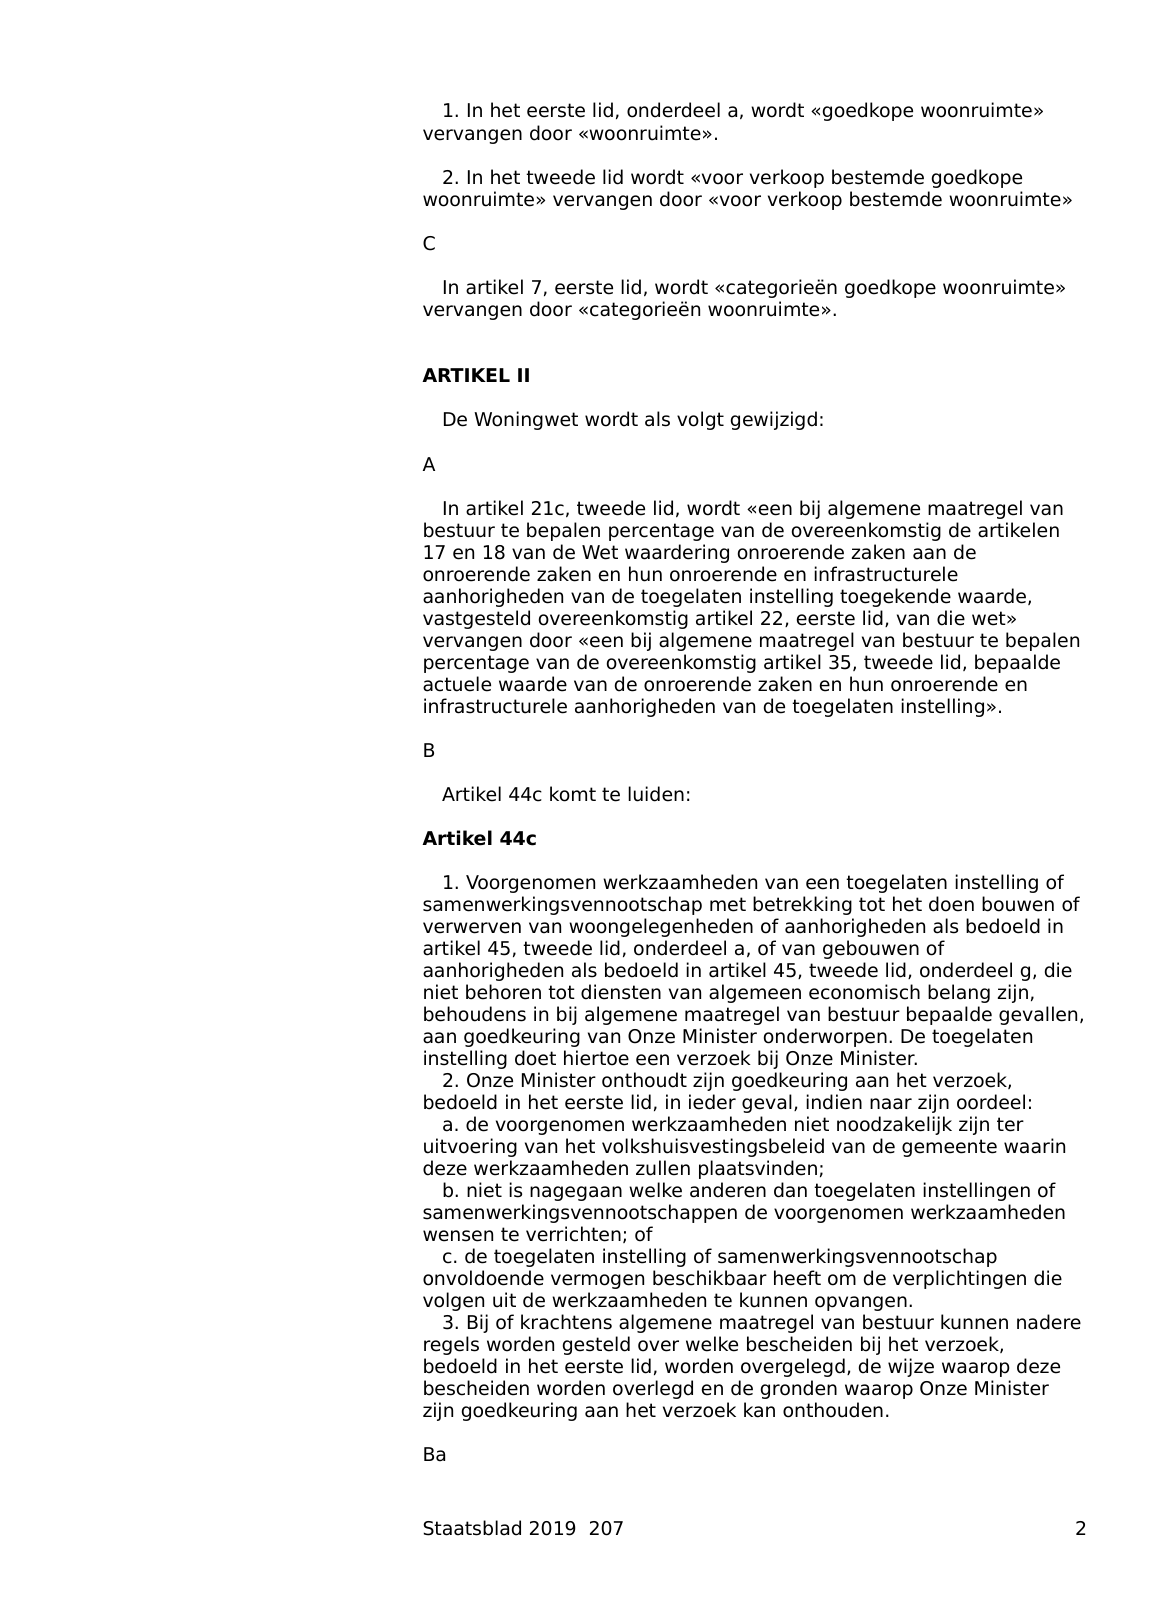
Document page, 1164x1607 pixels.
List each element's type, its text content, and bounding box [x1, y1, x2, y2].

text B [422, 740, 1087, 762]
text b. niet is nagegaan welke anderen dan toegelaten instellingen of samenwerkingsvennootschappen de voorgenomen werkzaamheden wensen te verrichten; of [422, 1180, 1087, 1246]
text Ba [422, 1444, 1087, 1466]
text 2. Onze Minister onthoudt zijn goedkeuring aan het verzoek, bedoeld in het eerste lid, in ieder geval, indien naar zijn oordeel: [422, 1070, 1087, 1114]
text a. de voorgenomen werkzaamheden niet noodzakelijk zijn ter uitvoering van het volkshuisvestingsbeleid van de gemeente waarin deze werkzaamheden zullen plaatsvinden; [422, 1114, 1087, 1180]
text Artikel 44c komt te luiden: [422, 784, 1087, 806]
text A [422, 453, 1087, 476]
text 2. In het tweede lid wordt «voor verkoop bestemde goedkope woonruimte» vervangen door «voor verkoop bestemde woonruimte» [422, 167, 1087, 211]
text c. de toegelaten instelling of samenwerkingsvennootschap onvoldoende vermogen beschikbaar heeft om de verplichtingen die volgen uit de werkzaamheden te kunnen opvangen. [422, 1246, 1087, 1312]
subtitle ARTIKEL II [422, 365, 1087, 387]
text C [422, 233, 1087, 255]
text In artikel 21c, tweede lid, wordt «een bij algemene maatregel van bestuur te bepalen percentage van de overeenkomstig de artikelen 17 en 18 van de Wet waardering onroerende zaken aan de onroerende zaken en hun onroerende en infrastructurele aanhorigheden van de toegelaten instelling toegekende waarde, vastgesteld overeenkomstig artikel 22, eerste lid, van die wet» vervangen door «een bij algemene maatregel van bestuur te bepalen percentage van de overeenkomstig artikel 35, tweede lid, bepaalde actuele waarde van de onroerende zaken en hun onroerende en infrastructurele aanhorigheden van de toegelaten instelling». [422, 498, 1087, 717]
text 1. Voorgenomen werkzaamheden van een toegelaten instelling of samenwerkingsvennootschap met betrekking tot het doen bouwen of verwerven van woongelegenheden of aanhorigheden als bedoeld in artikel 45, tweede lid, onderdeel a, of van gebouwen of aanhorigheden als bedoeld in artikel 45, tweede lid, onderdeel g, die niet behoren tot diensten van algemeen economisch belang zijn, behoudens in bij algemene maatregel van bestuur bepaalde gevallen, aan goedkeuring van Onze Minister onderworpen. De toegelaten instelling doet hiertoe een verzoek bij Onze Minister. [422, 872, 1087, 1070]
text 1. In het eerste lid, onderdeel a, wordt «goedkope woonruimte» vervangen door «woonruimte». [422, 100, 1087, 144]
text De Woningwet wordt als volgt gewijzigd: [422, 409, 1087, 431]
subtitle Artikel 44c [422, 828, 1087, 850]
text In artikel 7, eerste lid, wordt «categorieën goedkope woonruimte» vervangen door «categorieën woonruimte». [422, 277, 1087, 321]
text 3. Bij of krachtens algemene maatregel van bestuur kunnen nadere regels worden gesteld over welke bescheiden bij het verzoek, bedoeld in het eerste lid, worden overgelegd, de wijze waarop deze bescheiden worden overlegd en de gronden waarop Onze Minister zijn goedkeuring aan het verzoek kan onthouden. [422, 1312, 1087, 1422]
